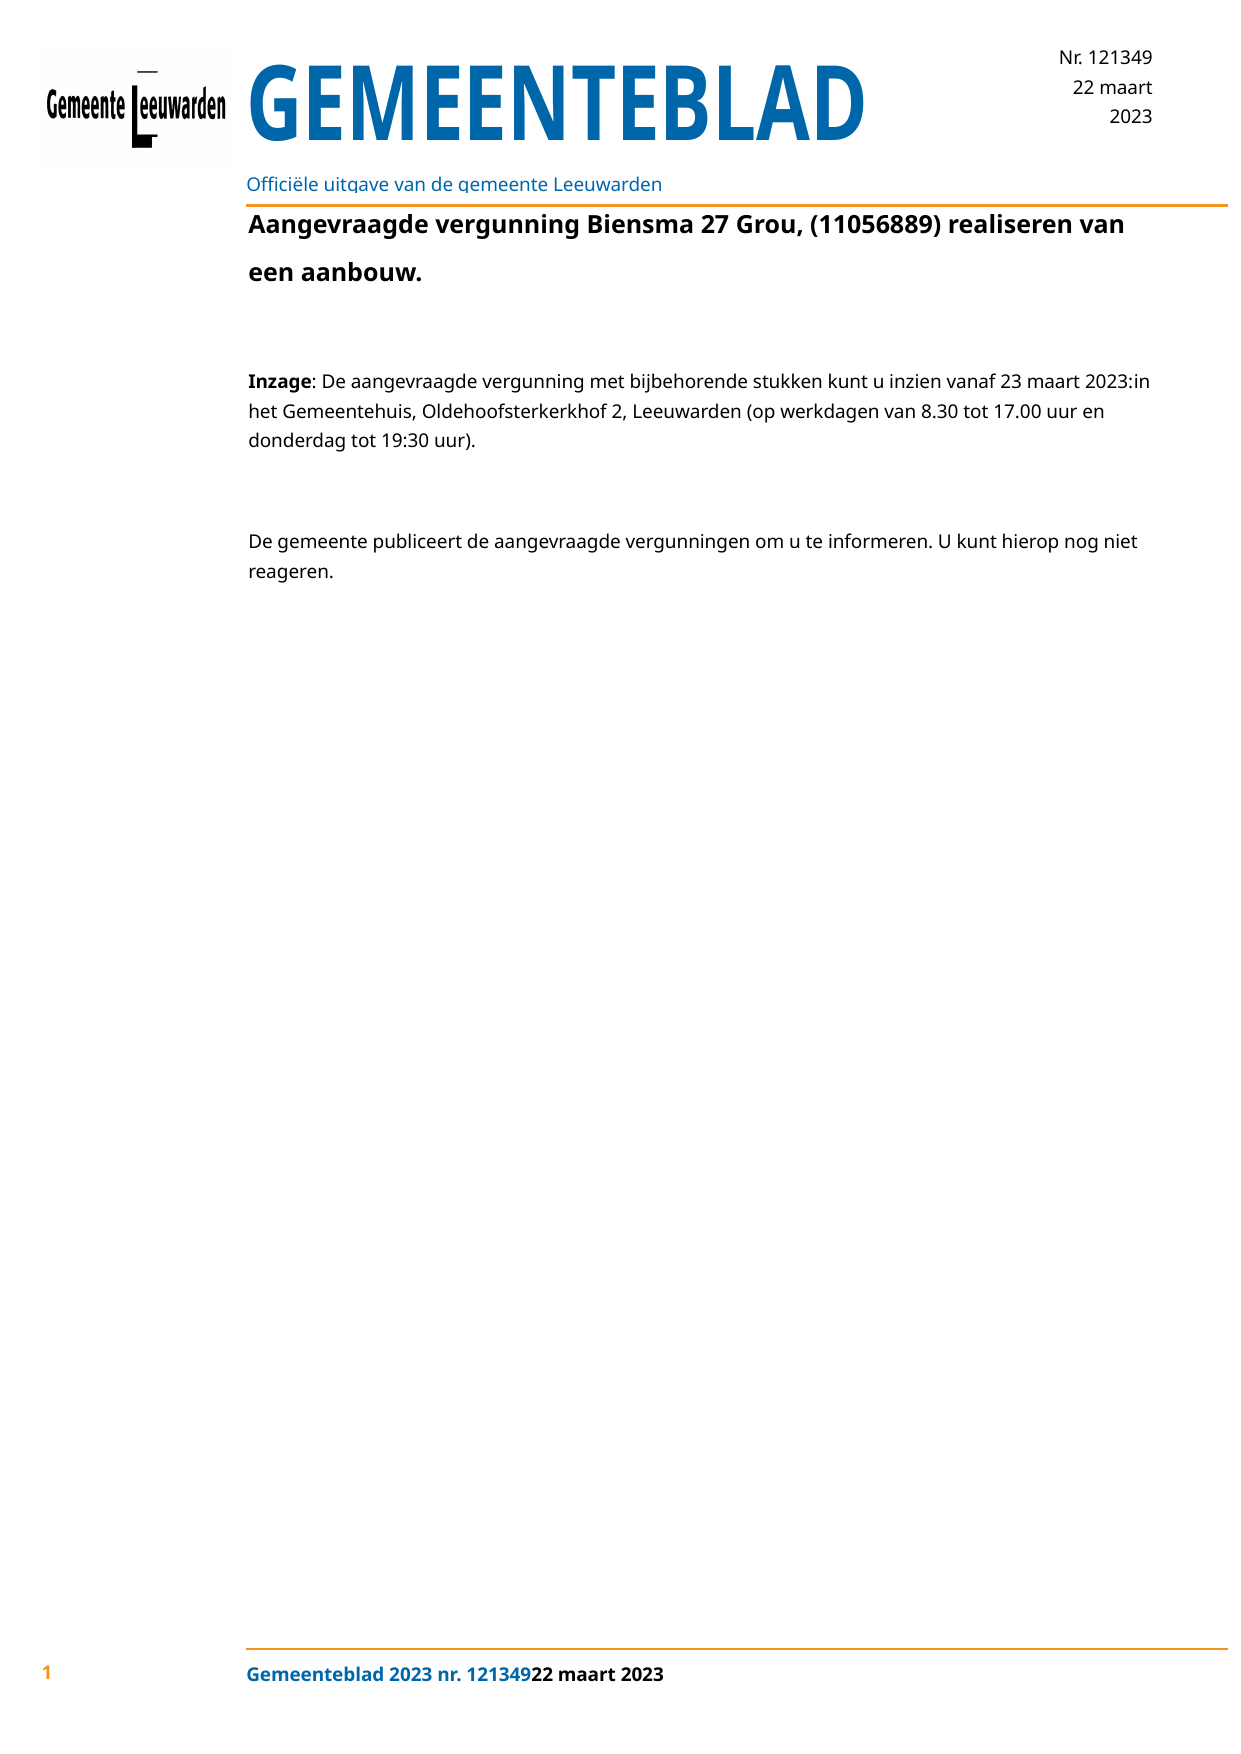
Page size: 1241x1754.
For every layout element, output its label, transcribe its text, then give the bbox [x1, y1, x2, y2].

text De gemeente publiceert de aangevraagde vergunningen om u te informeren. U kunt hierop nog niet reageren. [248, 528, 1152, 584]
text Aangevraagde vergunning Biensma 27 Grou, (11056889) realiseren van een aanbouw. [248, 207, 1152, 288]
text Inzage: De aangevraagde vergunning met bijbehorende stukken kunt u inzien vanaf 23 maart 2023:in het Gemeentehuis, Oldehoofsterkerkhof 2, Leeuwarden (op werkdagen van 8.30 tot 17.00 uur en donderdag tot 19:30 uur). [248, 368, 1152, 453]
picture [41, 47, 231, 172]
